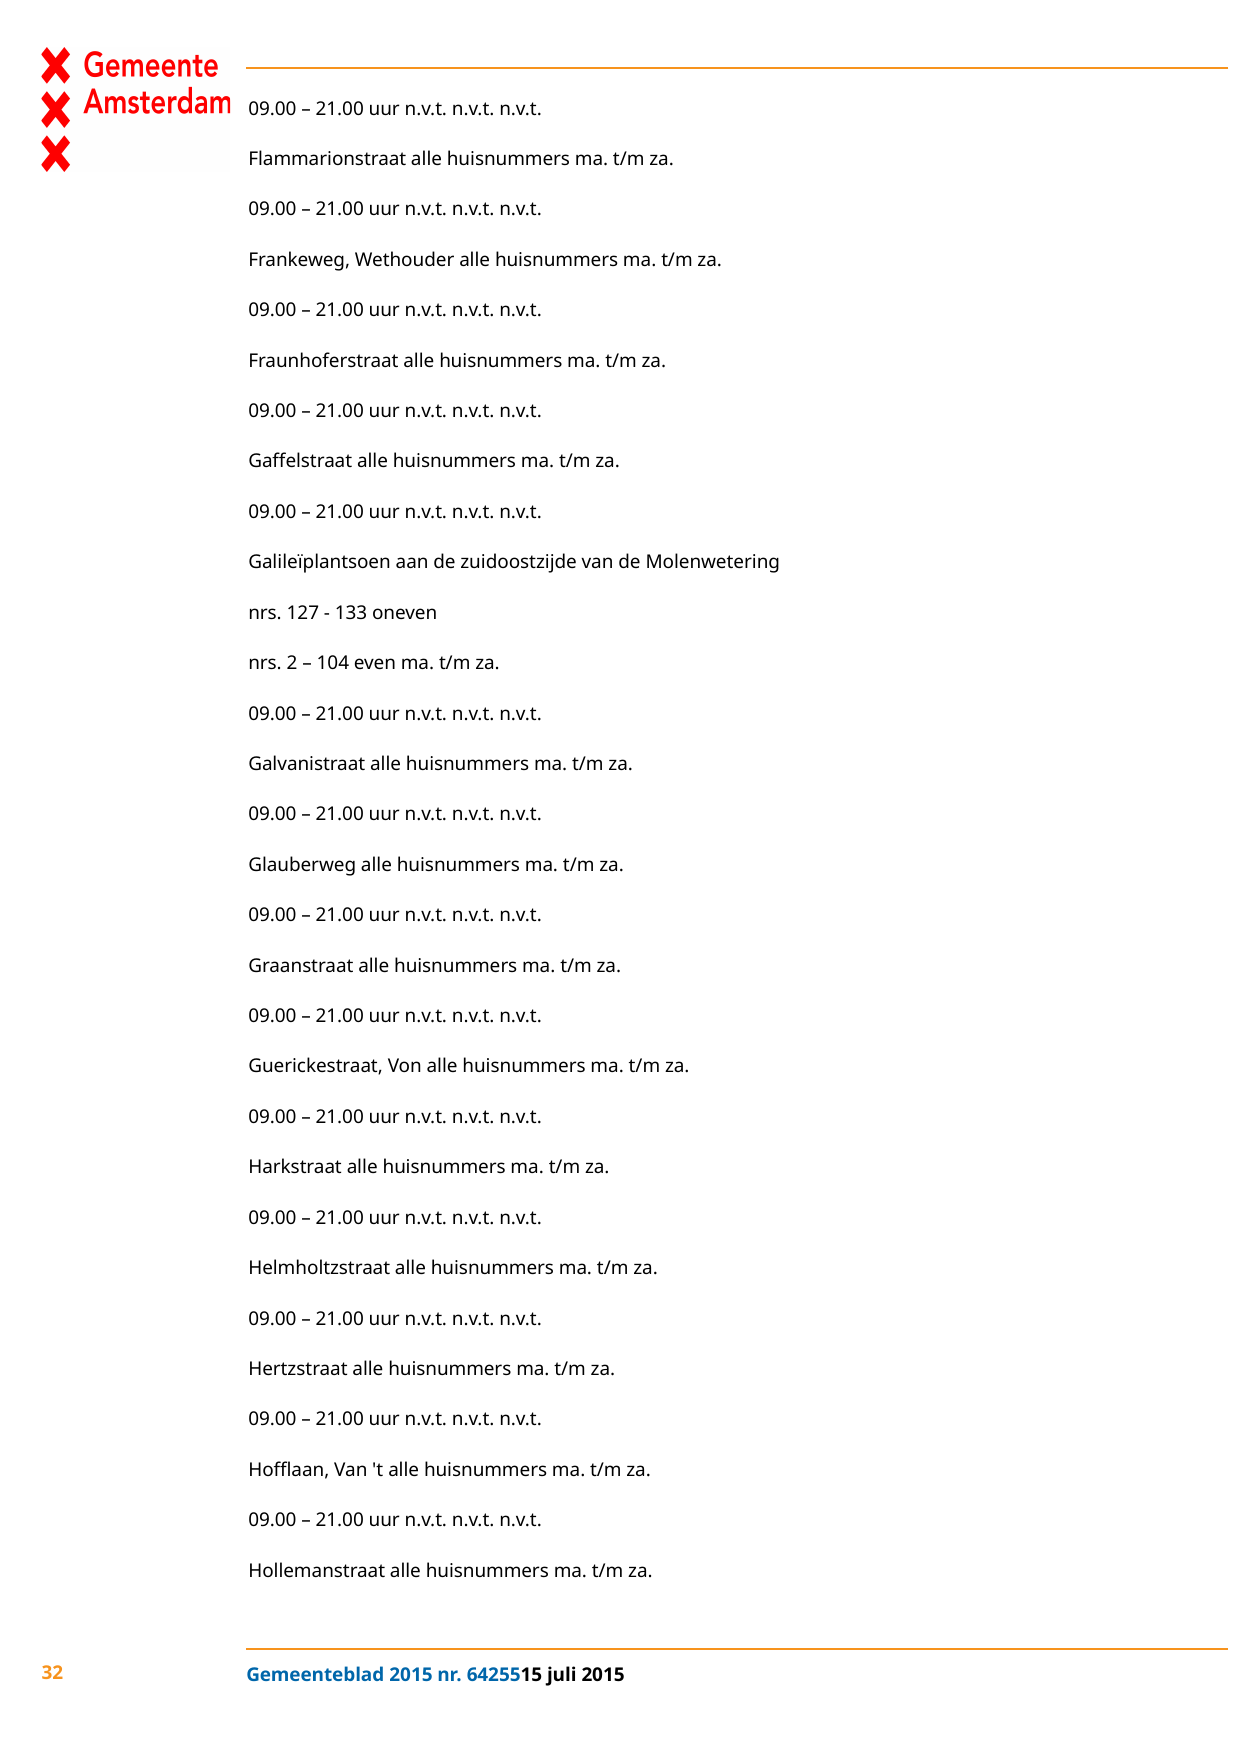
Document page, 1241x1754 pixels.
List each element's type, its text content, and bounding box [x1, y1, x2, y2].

text 09.00 – 21.00 uur n.v.t. n.v.t. n.v.t. [248, 1406, 1152, 1431]
text 09.00 – 21.00 uur n.v.t. n.v.t. n.v.t. [248, 1204, 1152, 1230]
text Glauberweg alle huisnummers ma. t/m za. [248, 851, 1152, 877]
text Guerickestraat, Von alle huisnummers ma. t/m za. [248, 1053, 1152, 1078]
text Galvanistraat alle huisnummers ma. t/m za. [248, 750, 1152, 776]
text Frankeweg, Wethouder alle huisnummers ma. t/m za. [248, 246, 1152, 272]
text Fraunhoferstraat alle huisnummers ma. t/m za. [248, 347, 1152, 373]
text 09.00 – 21.00 uur n.v.t. n.v.t. n.v.t. [248, 700, 1152, 726]
text Flammarionstraat alle huisnummers ma. t/m za. [248, 145, 1152, 171]
text Hofflaan, Van 't alle huisnummers ma. t/m za. [248, 1456, 1152, 1482]
text 09.00 – 21.00 uur n.v.t. n.v.t. n.v.t. [248, 801, 1152, 826]
text 09.00 – 21.00 uur n.v.t. n.v.t. n.v.t. [248, 1305, 1152, 1331]
text 09.00 – 21.00 uur n.v.t. n.v.t. n.v.t. [248, 1103, 1152, 1129]
text 09.00 – 21.00 uur n.v.t. n.v.t. n.v.t. [248, 296, 1152, 322]
text 09.00 – 21.00 uur n.v.t. n.v.t. n.v.t. [248, 498, 1152, 524]
text Hollemanstraat alle huisnummers ma. t/m za. [248, 1557, 1152, 1583]
text Helmholtzstraat alle huisnummers ma. t/m za. [248, 1254, 1152, 1280]
text nrs. 127 - 133 oneven [248, 599, 1152, 625]
text nrs. 2 – 104 even ma. t/m za. [248, 649, 1152, 675]
text Graanstraat alle huisnummers ma. t/m za. [248, 952, 1152, 978]
text 09.00 – 21.00 uur n.v.t. n.v.t. n.v.t. [248, 196, 1152, 221]
text 09.00 – 21.00 uur n.v.t. n.v.t. n.v.t. [248, 901, 1152, 927]
text 09.00 – 21.00 uur n.v.t. n.v.t. n.v.t. [248, 95, 1152, 121]
text 09.00 – 21.00 uur n.v.t. n.v.t. n.v.t. [248, 1506, 1152, 1532]
text Galileïplantsoen aan de zuidoostzijde van de Molenwetering [248, 548, 1152, 574]
text Hertzstraat alle huisnummers ma. t/m za. [248, 1355, 1152, 1381]
text 09.00 – 21.00 uur n.v.t. n.v.t. n.v.t. [248, 1002, 1152, 1028]
text 09.00 – 21.00 uur n.v.t. n.v.t. n.v.t. [248, 397, 1152, 423]
text Gaffelstraat alle huisnummers ma. t/m za. [248, 448, 1152, 473]
picture [41, 47, 231, 172]
text Harkstraat alle huisnummers ma. t/m za. [248, 1153, 1152, 1179]
